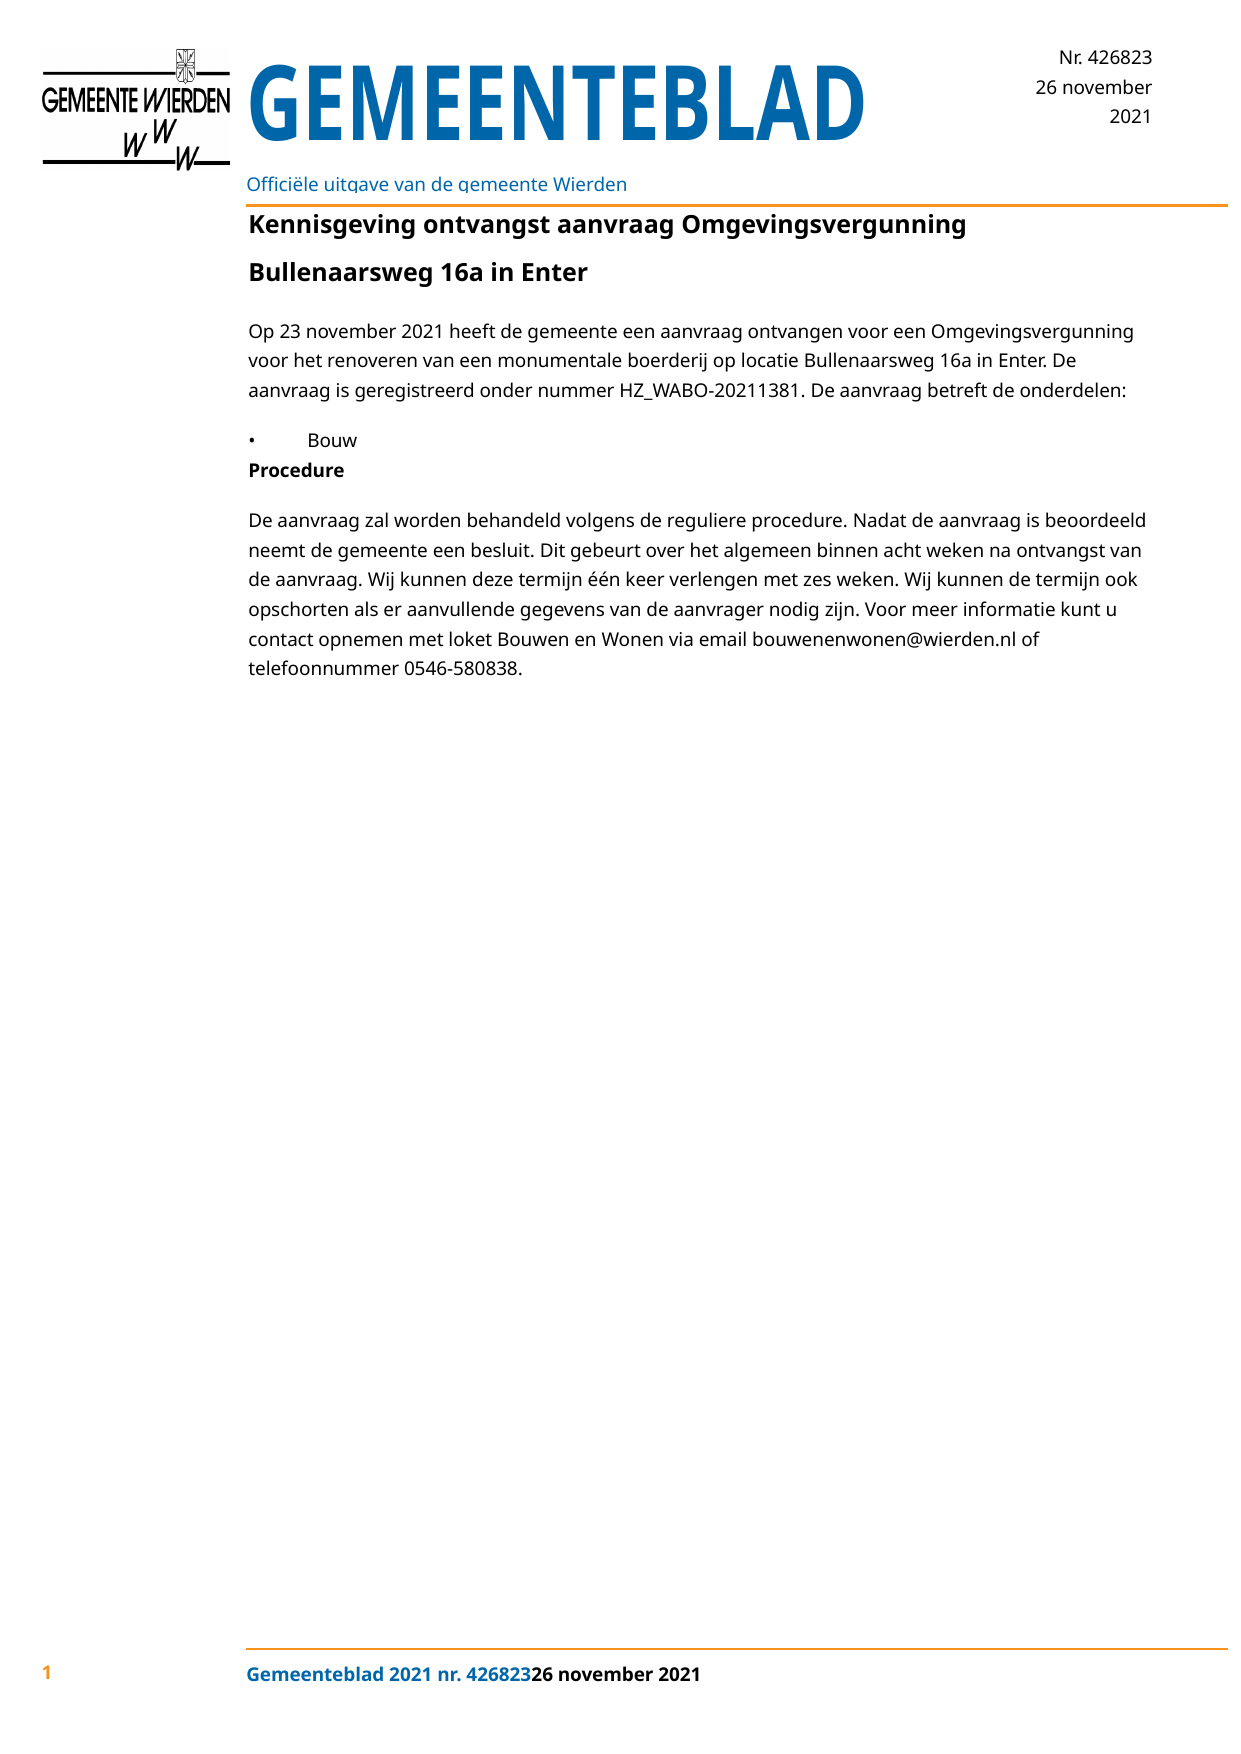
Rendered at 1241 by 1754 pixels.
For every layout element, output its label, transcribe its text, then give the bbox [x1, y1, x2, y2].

list Bouw [248, 427, 1152, 453]
picture [41, 47, 231, 172]
text De aanvraag zal worden behandeld volgens de reguliere procedure. Nadat de aanvraag is beoordeeld neemt de gemeente een besluit. Dit gebeurt over het algemeen binnen acht weken na ontvangst van de aanvraag. Wij kunnen deze termijn één keer verlengen met zes weken. Wij kunnen de termijn ook opschorten als er aanvullende gegevens van de aanvrager nodig zijn. Voor meer informatie kunt u contact opnemen met loket Bouwen en Wonen via email bouwenenwonen@wierden.nl of telefoonnummer 0546-580838. [248, 507, 1152, 681]
text Kennisgeving ontvangst aanvraag Omgevingsvergunning Bullenaarsweg 16a in Enter [248, 207, 1152, 288]
text Procedure [248, 457, 1152, 483]
text Op 23 november 2021 heeft de gemeente een aanvraag ontvangen voor een Omgevingsvergunning voor het renoveren van een monumentale boerderij op locatie Bullenaarsweg 16a in Enter. De aanvraag is geregistreerd onder nummer HZ_WABO-20211381. De aanvraag betreft de onderdelen: [248, 318, 1152, 403]
